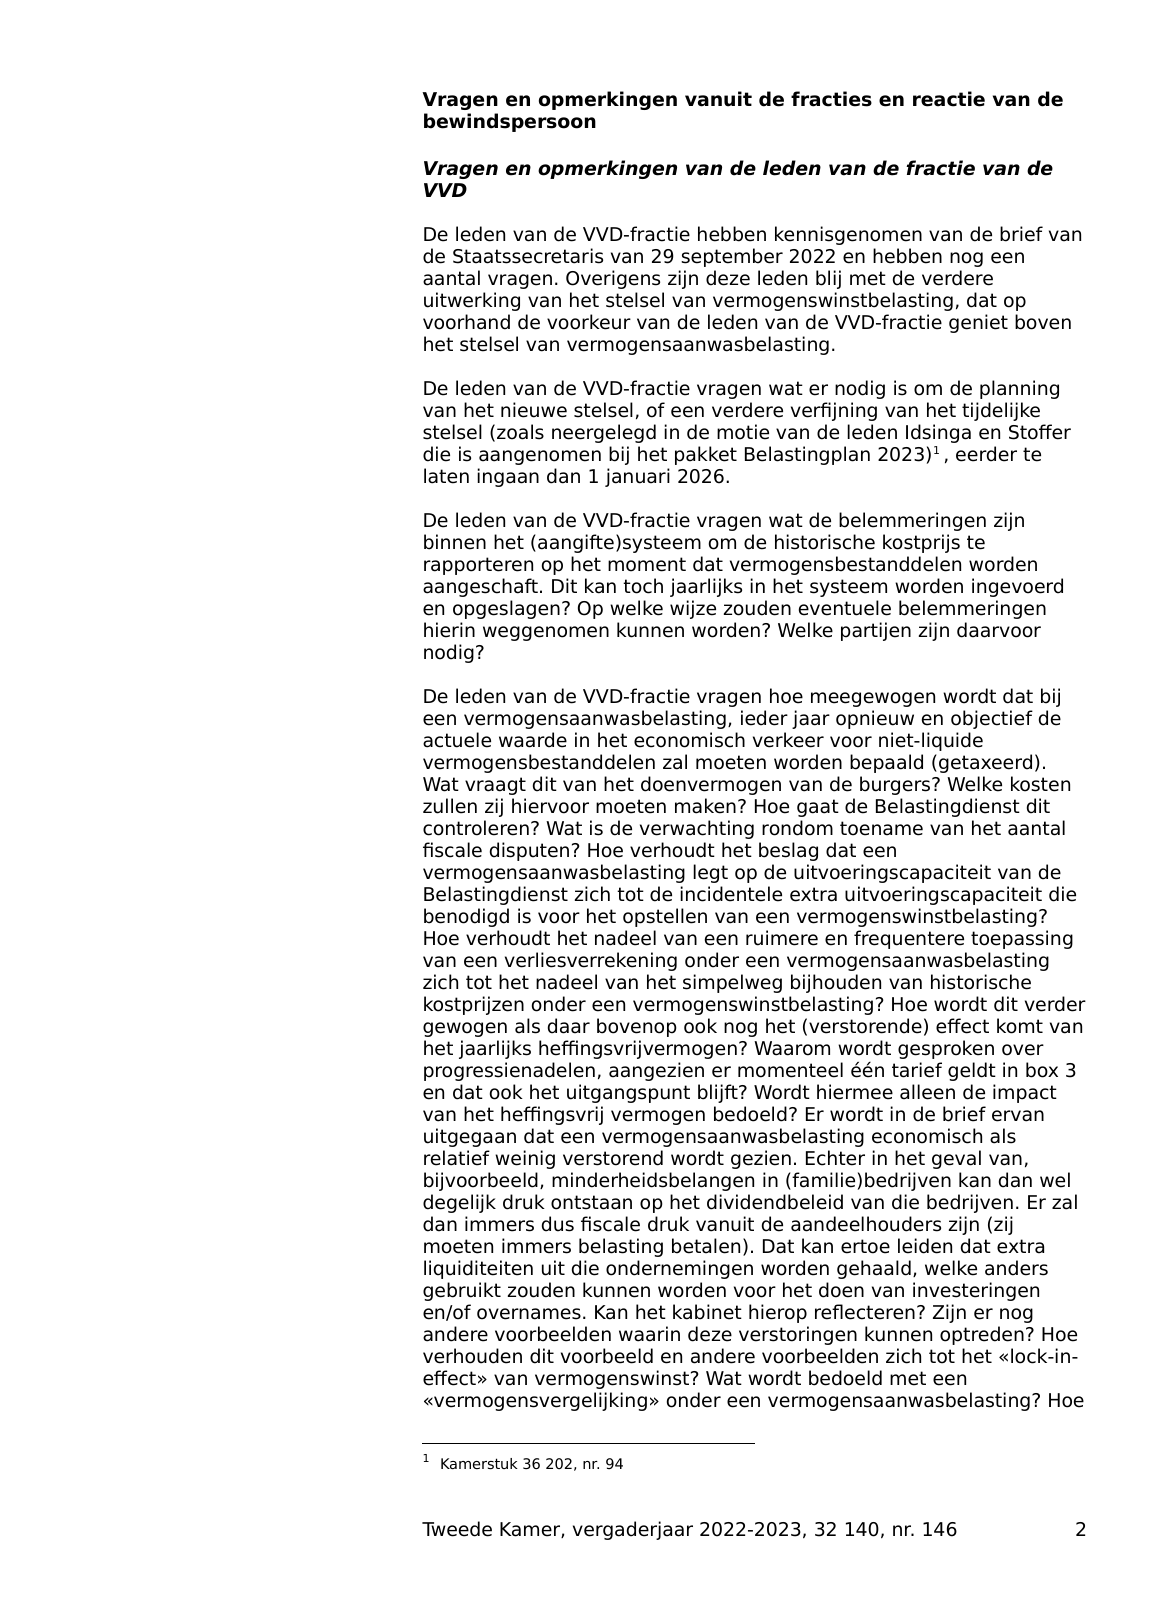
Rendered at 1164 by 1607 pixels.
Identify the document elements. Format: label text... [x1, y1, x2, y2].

text De leden van de VVD-fractie vragen wat de belemmeringen zijn binnen het (aangifte)systeem om de historische kostprijs te rapporteren op het moment dat vermogensbestanddelen worden aangeschaft. Dit kan toch jaarlijks in het systeem worden ingevoerd en opgeslagen? Op welke wijze zouden eventuele belemmeringen hierin weggenomen kunnen worden? Welke partijen zijn daarvoor nodig? [422, 510, 1087, 664]
subtitle Vragen en opmerkingen van de leden van de fractie van de VVD [422, 158, 1087, 202]
text De leden van de VVD-fractie vragen hoe meegewogen wordt dat bij een vermogensaanwasbelasting, ieder jaar opnieuw en objectief de actuele waarde in het economisch verkeer voor niet-liquide vermogensbestanddelen zal moeten worden bepaald (getaxeerd). Wat vraagt dit van het doenvermogen van de burgers? Welke kosten zullen zij hiervoor moeten maken? Hoe gaat de Belastingdienst dit controleren? Wat is de verwachting rondom toename van het aantal fiscale disputen? Hoe verhoudt het beslag dat een vermogensaanwasbelasting legt op de uitvoeringscapaciteit van de Belastingdienst zich tot de incidentele extra uitvoeringscapaciteit die benodigd is voor het opstellen van een vermogenswinstbelasting? Hoe verhoudt het nadeel van een ruimere en frequentere toepassing van een verliesverrekening onder een vermogensaanwasbelasting zich tot het nadeel van het simpelweg bijhouden van historische kostprijzen onder een vermogenswinstbelasting? Hoe wordt dit verder gewogen als daar bovenop ook nog het (verstorende) effect komt van het jaarlijks heffingsvrijvermogen? Waarom wordt gesproken over progressienadelen, aangezien er momenteel één tarief geldt in box 3 en dat ook het uitgangspunt blijft? Wordt hiermee alleen de impact van het heffingsvrij vermogen bedoeld? Er wordt in de brief ervan uitgegaan dat een vermogensaanwasbelasting economisch als relatief weinig verstorend wordt gezien. Echter in het geval van, bijvoorbeeld, minderheidsbelangen in (familie)bedrijven kan dan wel degelijk druk ontstaan op het dividendbeleid van die bedrijven. Er zal dan immers dus fiscale druk vanuit de aandeelhouders zijn (zij moeten immers belasting betalen). Dat kan ertoe leiden dat extra liquiditeiten uit die ondernemingen worden gehaald, welke anders gebruikt zouden kunnen worden voor het doen van investeringen en/of overnames. Kan het kabinet hierop reflecteren? Zijn er nog andere voorbeelden waarin deze verstoringen kunnen optreden? Hoe verhouden dit voorbeeld en andere voorbeelden zich tot het «lock-in-effect» van vermogenswinst? Wat wordt bedoeld met een «vermogensvergelijking» onder een vermogensaanwasbelasting? Hoe [422, 686, 1087, 1412]
text De leden van de VVD-fractie hebben kennisgenomen van de brief van de Staatssecretaris van 29 september 2022 en hebben nog een aantal vragen. Overigens zijn deze leden blij met de verdere uitwerking van het stelsel van vermogenswinstbelasting, dat op voorhand de voorkeur van de leden van de VVD-fractie geniet boven het stelsel van vermogensaanwasbelasting. [422, 224, 1087, 356]
text Kamerstuk 36 202, nr. 94 [422, 1452, 1087, 1474]
text De leden van de VVD-fractie vragen wat er nodig is om de planning van het nieuwe stelsel, of een verdere verfijning van het tijdelijke stelsel (zoals neergelegd in de motie van de leden Idsinga en Stoffer die is aangenomen bij het pakket Belastingplan 2023), eerder te laten ingaan dan 1 januari 2026. [422, 378, 1087, 488]
subtitle Vragen en opmerkingen vanuit de fracties en reactie van de bewindspersoon [422, 89, 1087, 133]
